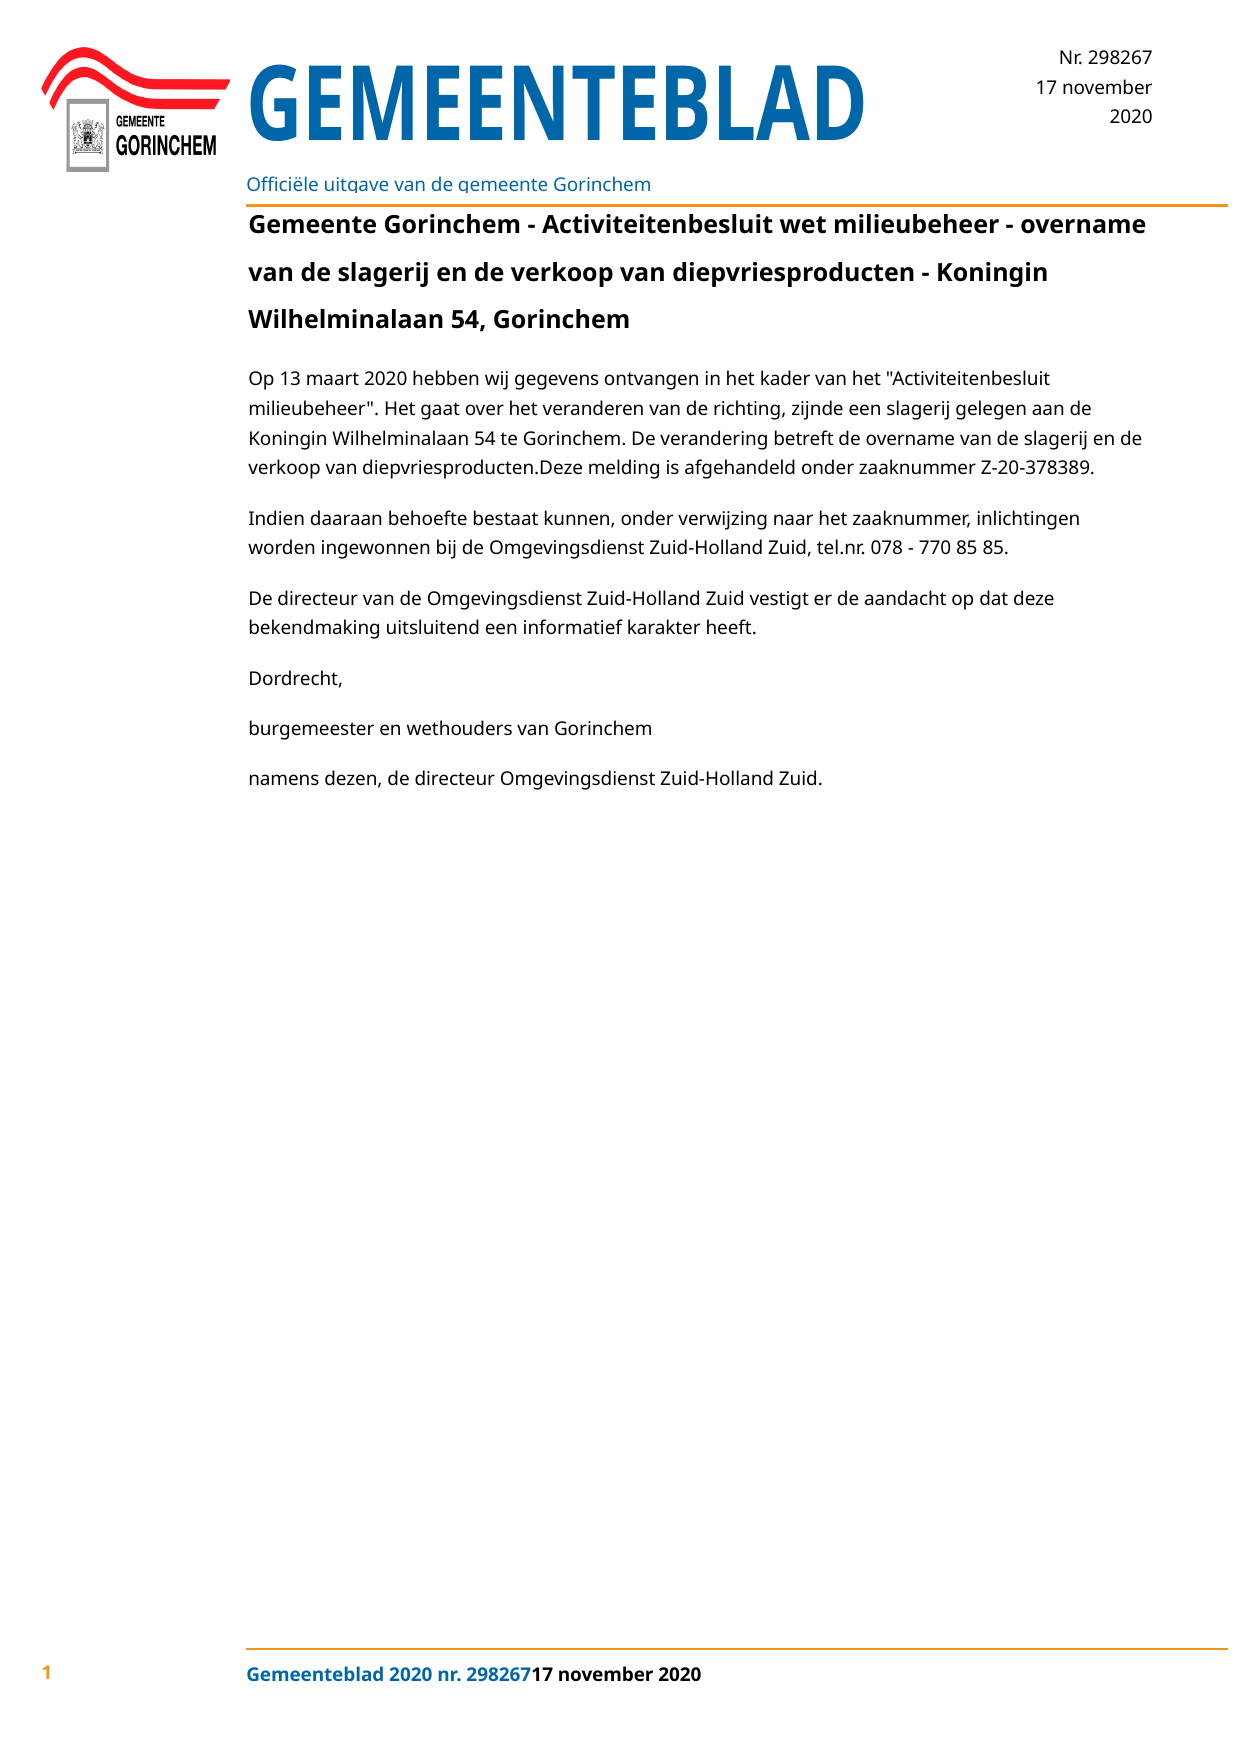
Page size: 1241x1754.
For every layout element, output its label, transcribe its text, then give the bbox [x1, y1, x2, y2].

text De directeur van de Omgevingsdienst Zuid-Holland Zuid vestigt er de aandacht op dat deze bekendmaking uitsluitend een informatief karakter heeft. [248, 585, 1152, 640]
text Gemeente Gorinchem - Activiteitenbesluit wet milieubeheer - overname van de slagerij en de verkoop van diepvriesproducten - Koningin Wilhelminalaan 54, Gorinchem [248, 207, 1152, 336]
text Indien daaraan behoefte bestaat kunnen, onder verwijzing naar het zaaknummer, inlichtingen worden ingewonnen bij de Omgevingsdienst Zuid-Holland Zuid, tel.nr. 078 - 770 85 85. [248, 505, 1152, 560]
text Dordrecht, [248, 665, 1152, 690]
text namens dezen, de directeur Omgevingsdienst Zuid-Holland Zuid. [248, 766, 1152, 791]
picture [41, 47, 231, 172]
text Op 13 maart 2020 hebben wij gegevens ontvangen in het kader van het "Activiteitenbesluit milieubeheer". Het gaat over het veranderen van de richting, zijnde een slagerij gelegen aan de Koningin Wilhelminalaan 54 te Gorinchem. De verandering betreft de overname van de slagerij en de verkoop van diepvriesproducten.Deze melding is afgehandeld onder zaaknummer Z-20-378389. [248, 366, 1152, 480]
text burgemeester en wethouders van Gorinchem [248, 715, 1152, 741]
